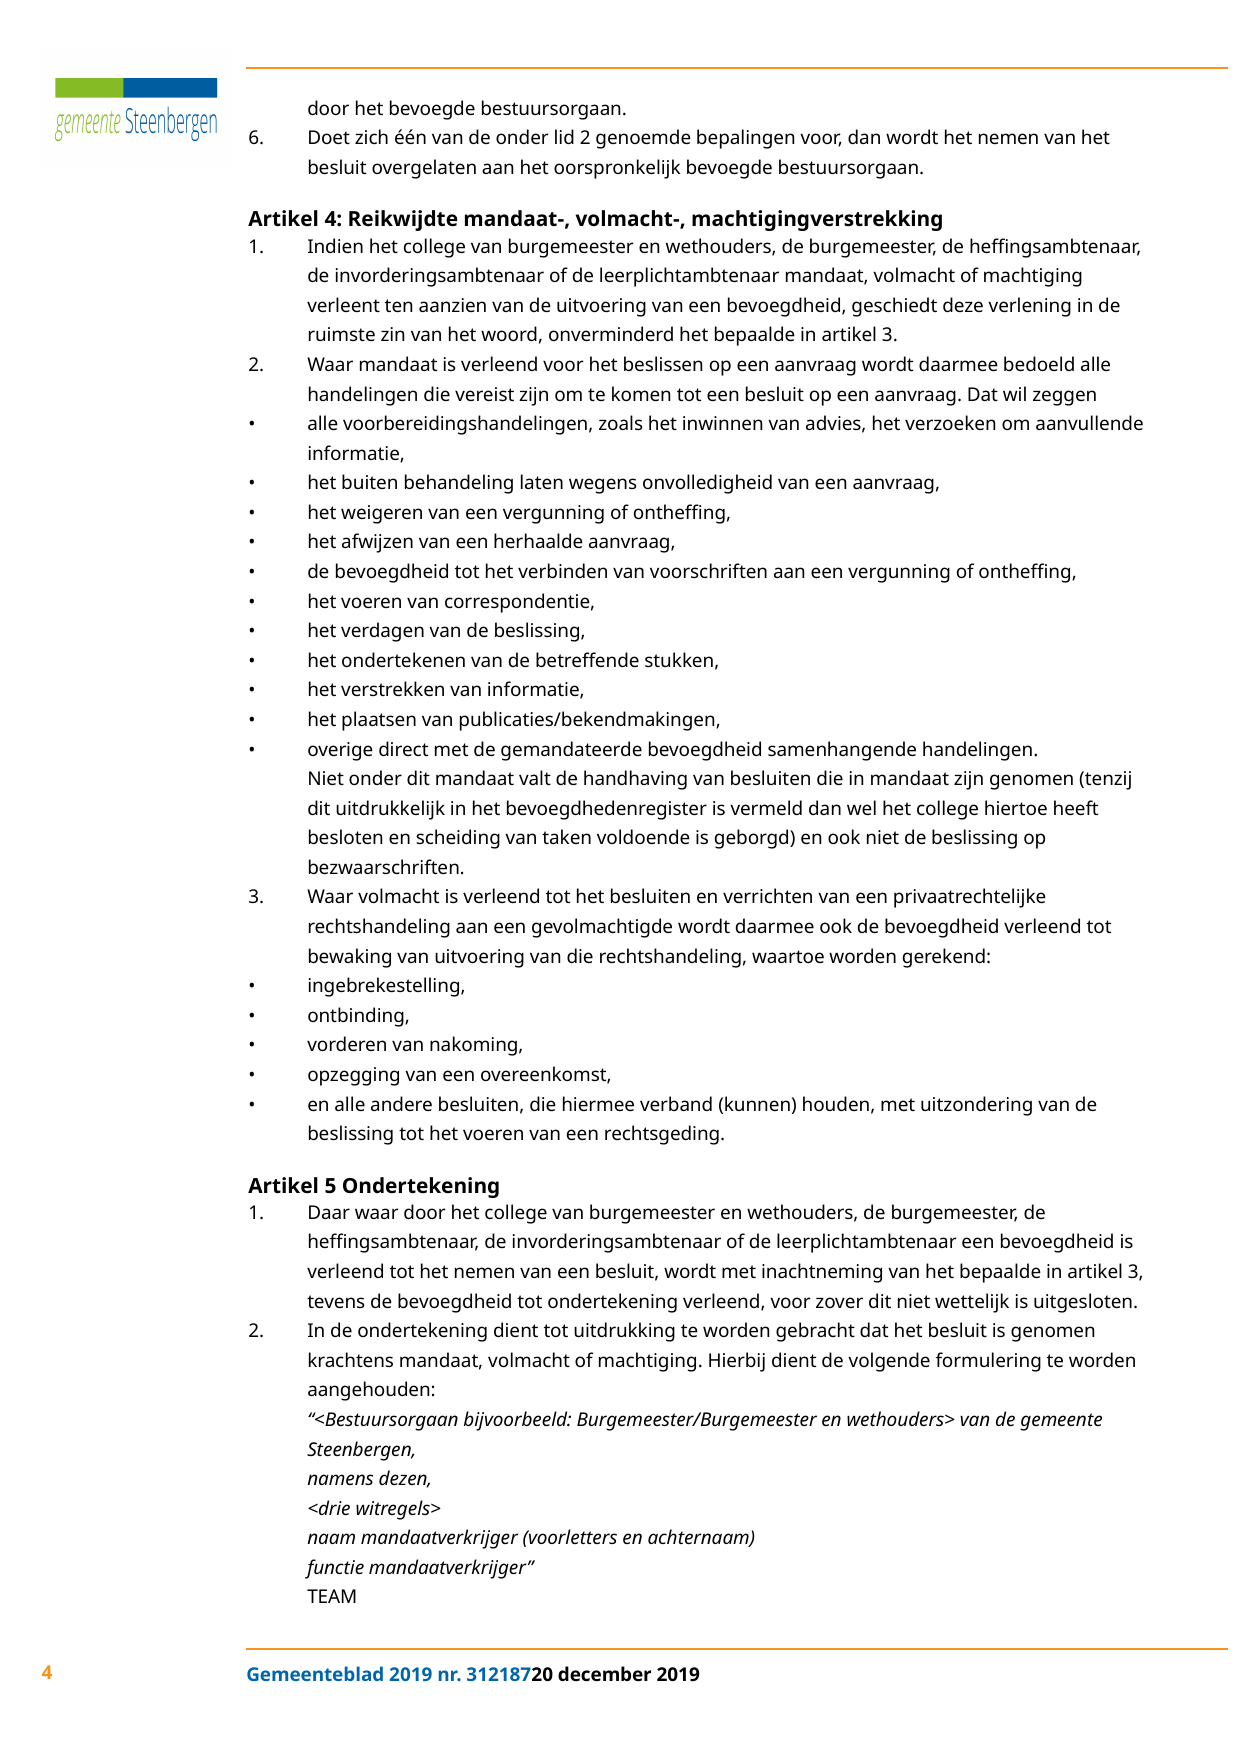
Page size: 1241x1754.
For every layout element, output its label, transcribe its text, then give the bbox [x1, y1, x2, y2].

list Daar waar door het college van burgemeester en wethouders, de burgemeester, de heffingsambtenaar, de invorderingsambtenaar of de leerplichtambtenaar een bevoegdheid is verleend tot het nemen van een besluit, wordt met inachtneming van het bepaalde in artikel 3, tevens de bevoegdheid tot ondertekening verleend, voor zover dit niet wettelijk is uitgesloten. [248, 1199, 1152, 1314]
text Artikel 4: Reikwijdte mandaat-, volmacht-, machtigingverstrekking [248, 204, 1152, 233]
list en alle andere besluiten, die hiermee verband (kunnen) houden, met uitzondering van de beslissing tot het voeren van een rechtsgeding. [248, 1091, 1152, 1146]
list overige direct met de gemandateerde bevoegdheid samenhangende handelingen. [248, 736, 1152, 761]
list het ondertekenen van de betreffende stukken, [248, 647, 1152, 673]
list naam mandaatverkrijger (voorletters en achternaam) [248, 1524, 1152, 1550]
text Artikel 5 Ondertekening [248, 1171, 1152, 1199]
list alle voorbereidingshandelingen, zoals het inwinnen van advies, het verzoeken om aanvullende informatie, [248, 410, 1152, 466]
list het buiten behandeling laten wegens onvolledigheid van een aanvraag, [248, 469, 1152, 495]
list functie mandaatverkrijger” [248, 1554, 1152, 1580]
picture [41, 47, 231, 172]
list Indien het college van burgemeester en wethouders, de burgemeester, de heffingsambtenaar, de invorderingsambtenaar of de leerplichtambtenaar mandaat, volmacht of machtiging verleent ten aanzien van de uitvoering van een bevoegdheid, geschiedt deze verlening in de ruimste zin van het woord, onverminderd het bepaalde in artikel 3. [248, 233, 1152, 347]
list Doet zich één van de onder lid 2 genoemde bepalingen voor, dan wordt het nemen van het besluit overgelaten aan het oorspronkelijk bevoegde bestuursorgaan. [248, 124, 1152, 180]
list het plaatsen van publicaties/bekendmakingen, [248, 706, 1152, 732]
list het verdagen van de beslissing, [248, 617, 1152, 643]
list TEAM [248, 1584, 1152, 1609]
list opzegging van een overeenkomst, [248, 1061, 1152, 1087]
list In de ondertekening dient tot uitdrukking te worden gebracht dat het besluit is genomen krachtens mandaat, volmacht of machtiging. Hierbij dient de volgende formulering te worden aangehouden: [248, 1317, 1152, 1402]
list Niet onder dit mandaat valt de handhaving van besluiten die in mandaat zijn genomen (tenzij dit uitdrukkelijk in het bevoegdhedenregister is vermeld dan wel het college hiertoe heeft besloten en scheiding van taken voldoende is geborgd) en ook niet de beslissing op bezwaarschriften. [248, 765, 1152, 880]
list het verstrekken van informatie, [248, 677, 1152, 702]
list <drie witregels> [248, 1495, 1152, 1521]
list ingebrekestelling, [248, 972, 1152, 998]
list namens dezen, [248, 1465, 1152, 1491]
list het weigeren van een vergunning of ontheffing, [248, 499, 1152, 525]
list door het bevoegde bestuursorgaan. [248, 95, 1152, 121]
list de bevoegdheid tot het verbinden van voorschriften aan een vergunning of ontheffing, [248, 558, 1152, 584]
list “<Bestuursorgaan bijvoorbeeld: Burgemeester/Burgemeester en wethouders> van de gemeente Steenbergen, [248, 1406, 1152, 1462]
list Waar mandaat is verleend voor het beslissen op een aanvraag wordt daarmee bedoeld alle handelingen die vereist zijn om te komen tot een besluit op een aanvraag. Dat wil zeggen [248, 351, 1152, 406]
list het afwijzen van een herhaalde aanvraag, [248, 529, 1152, 554]
list vorderen van nakoming, [248, 1032, 1152, 1057]
list het voeren van correspondentie, [248, 588, 1152, 613]
list ontbinding, [248, 1002, 1152, 1028]
list Waar volmacht is verleend tot het besluiten en verrichten van een privaatrechtelijke rechtshandeling aan een gevolmachtigde wordt daarmee ook de bevoegdheid verleend tot bewaking van uitvoering van die rechtshandeling, waartoe worden gerekend: [248, 884, 1152, 968]
